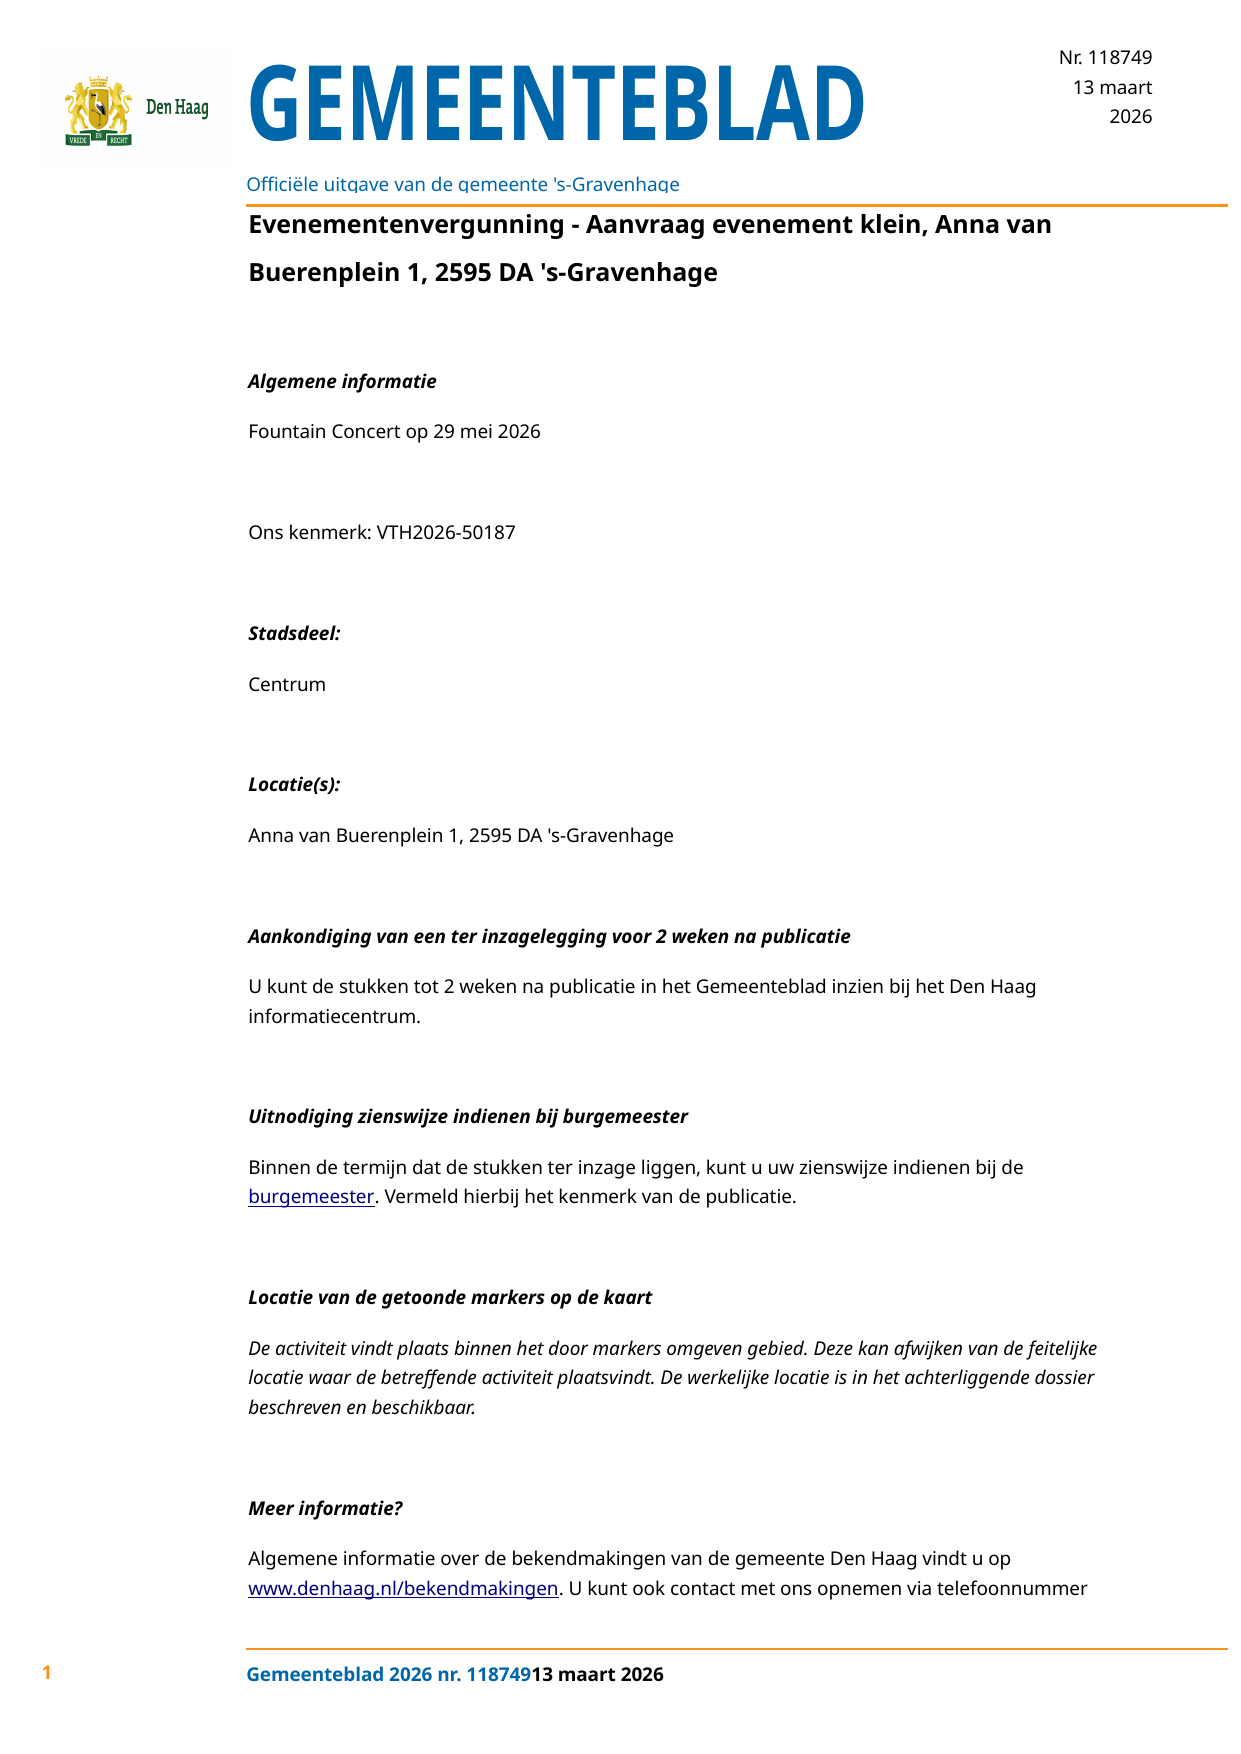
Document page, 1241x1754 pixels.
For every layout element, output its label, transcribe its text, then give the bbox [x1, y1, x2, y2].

text Algemene informatie over de bekendmakingen van de gemeente Den Haag vindt u op www.denhaag.nl/bekendmakingen. U kunt ook contact met ons opnemen via telefoonnummer [248, 1545, 1152, 1601]
text U kunt de stukken tot 2 weken na publicatie in het Gemeenteblad inzien bij het Den Haag informatiecentrum. [248, 973, 1152, 1029]
text Binnen de termijn dat de stukken ter inzage liggen, kunt u uw zienswijze indienen bij de burgemeester. Vermeld hierbij het kenmerk van de publicatie. [248, 1154, 1152, 1209]
text Anna van Buerenplein 1, 2595 DA 's-Gravenhage [248, 822, 1152, 848]
text Uitnodiging zienswijze indienen bij burgemeester [248, 1104, 1152, 1129]
text Locatie(s): [248, 772, 1152, 797]
text Evenementenvergunning - Aanvraag evenement klein, Anna van Buerenplein 1, 2595 DA 's-Gravenhage [248, 207, 1152, 288]
text De activiteit vindt plaats binnen het door markers omgeven gebied. Deze kan afwijken van de feitelijke locatie waar de betreffende activiteit plaatsvindt. De werkelijke locatie is in het achterliggende dossier beschreven en beschikbaar. [248, 1335, 1152, 1420]
text Stadsdeel: [248, 620, 1152, 646]
text Meer informatie? [248, 1495, 1152, 1521]
text Algemene informatie [248, 368, 1152, 394]
text Locatie van de getoonde markers op de kaart [248, 1284, 1152, 1310]
picture [41, 47, 231, 172]
text Ons kenmerk: VTH2026-50187 [248, 519, 1152, 545]
text Fountain Concert op 29 mei 2026 [248, 419, 1152, 444]
text Aankondiging van een ter inzagelegging voor 2 weken na publicatie [248, 923, 1152, 949]
text Centrum [248, 671, 1152, 697]
